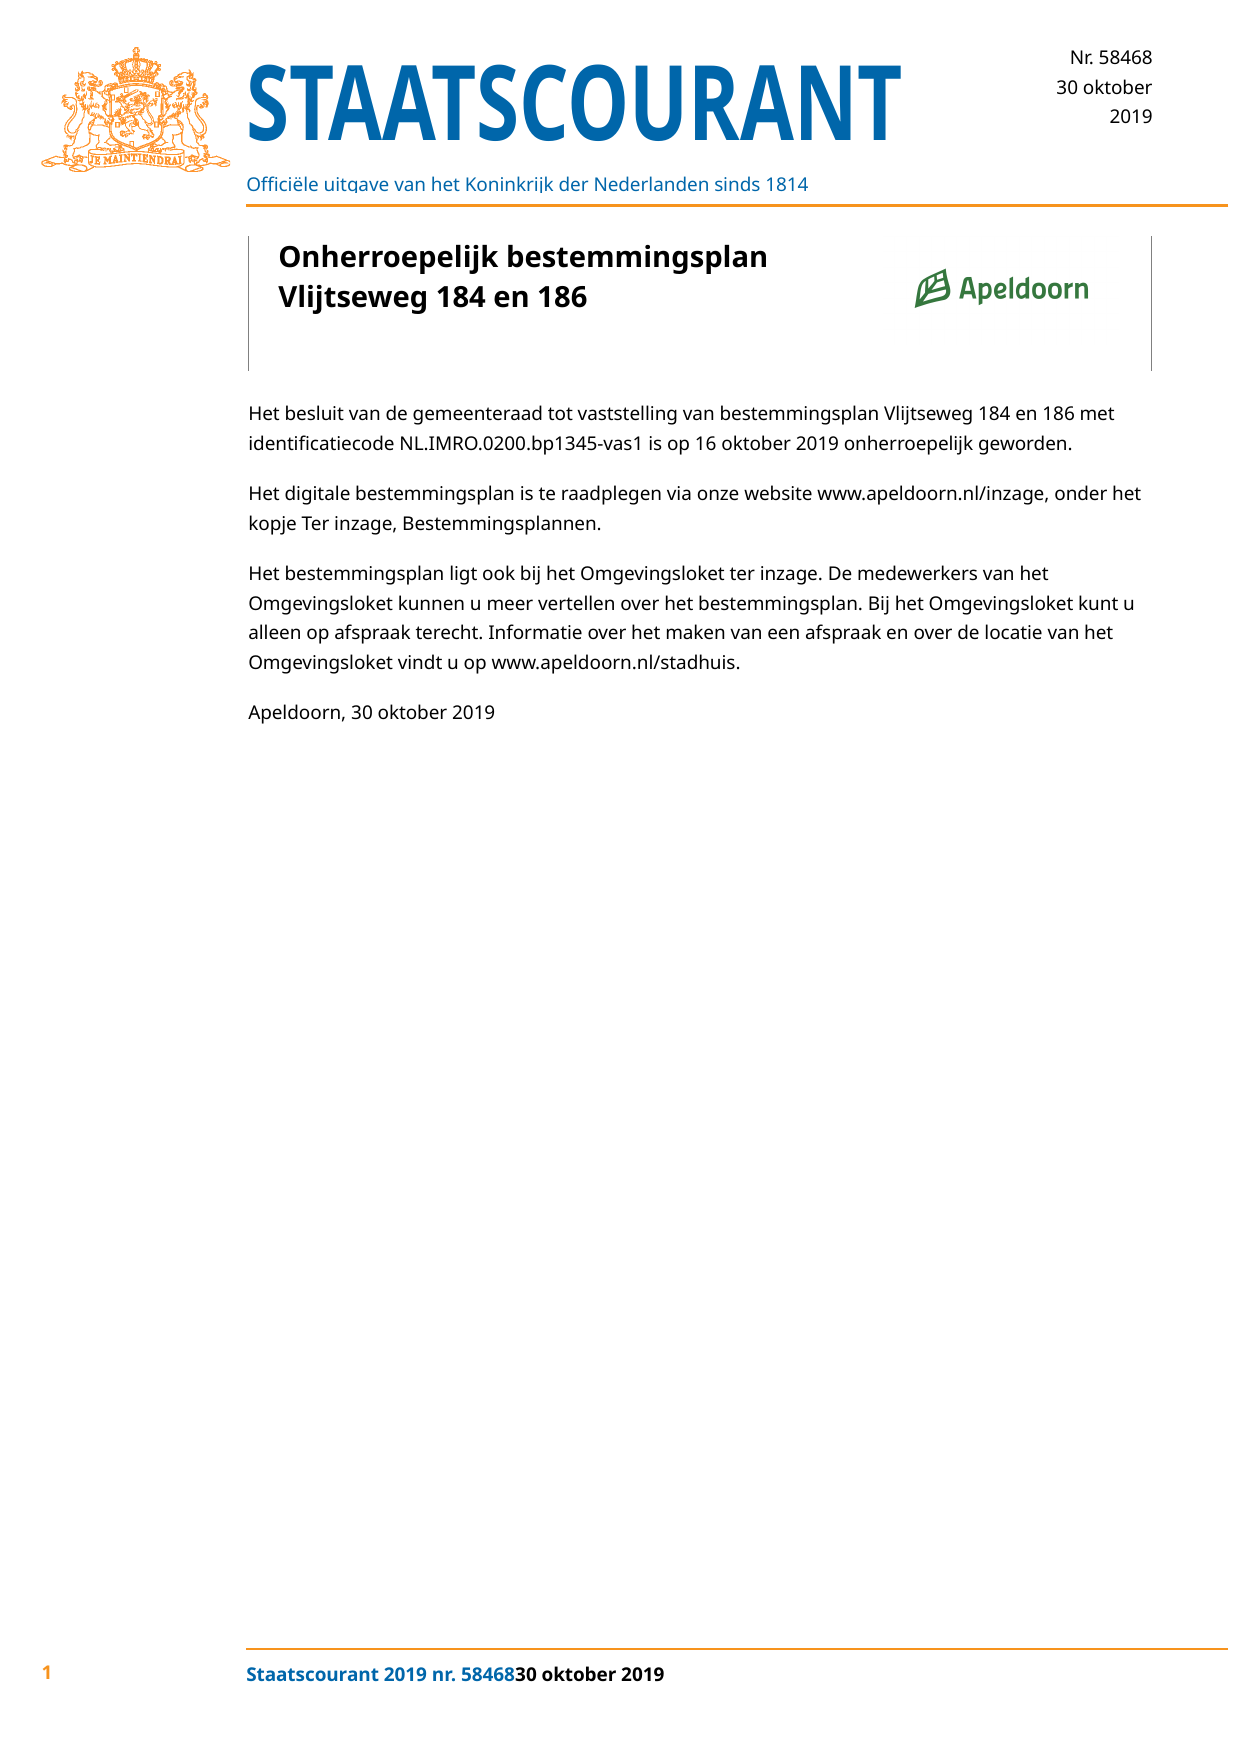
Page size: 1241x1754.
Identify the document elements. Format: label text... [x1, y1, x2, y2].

picture [41, 47, 231, 172]
text Het besluit van de gemeenteraad tot vaststelling van bestemmingsplan Vlijtseweg 184 en 186 met identificatiecode NL.IMRO.0200.bp1345-vas1 is op 16 oktober 2019 onherroepelijk geworden. [248, 400, 1152, 455]
text Het digitale bestemmingsplan is te raadplegen via onze website www.apeldoorn.nl/inzage, onder het kopje Ter inzage, Bestemmingsplannen. [248, 480, 1152, 535]
table_header [850, 236, 1151, 371]
text Het bestemmingsplan ligt ook bij het Omgevingsloket ter inzage. De medewerkers van het Omgevingsloket kunnen u meer vertellen over het bestemmingsplan. Bij het Omgevingsloket kunt u alleen op afspraak terecht. Informatie over het maken van een afspraak en over de locatie van het Omgevingsloket vindt u op www.apeldoorn.nl/stadhuis. [248, 560, 1152, 674]
table_header Onherroepelijk bestemmingsplan Vlijtseweg 184 en 186 [249, 236, 850, 371]
picture [882, 236, 1119, 345]
text Apeldoorn, 30 oktober 2019 [248, 699, 1152, 725]
